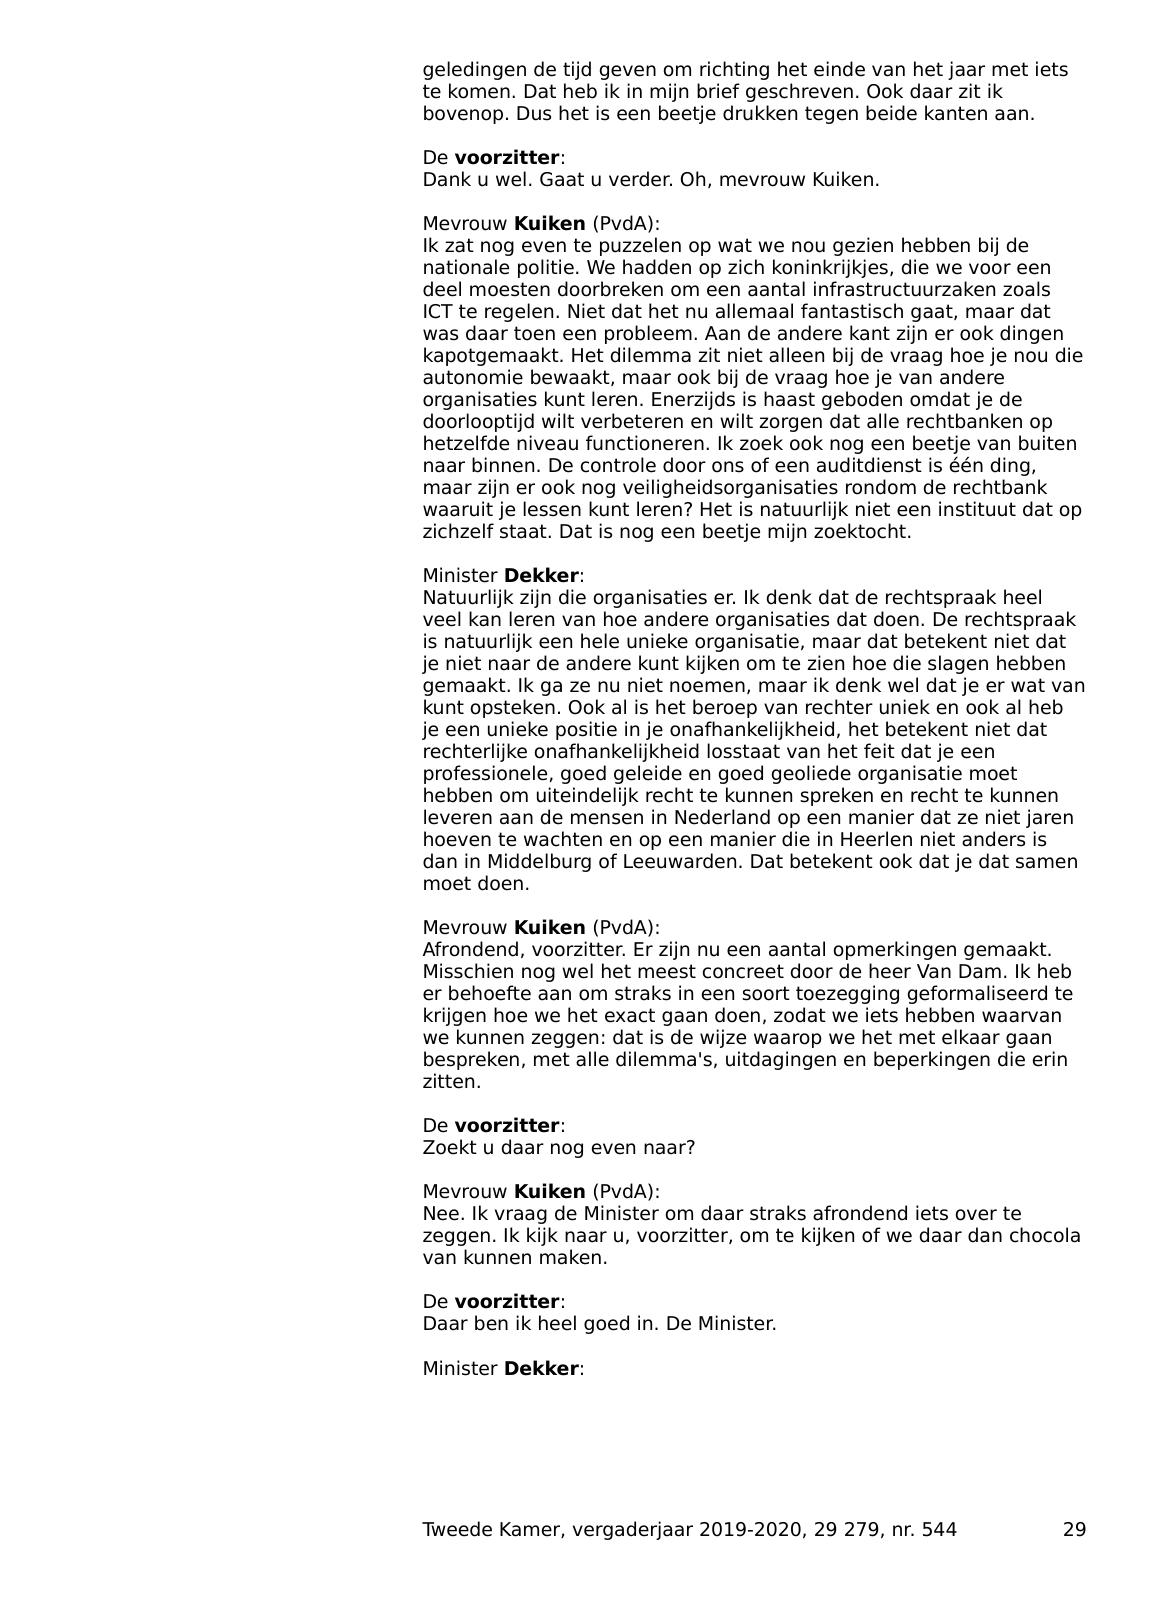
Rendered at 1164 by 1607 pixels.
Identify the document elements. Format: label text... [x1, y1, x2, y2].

text Mevrouw Kuiken (PvdA): [422, 917, 1087, 939]
text Ik zat nog even te puzzelen op wat we nou gezien hebben bij de nationale politie. We hadden op zich koninkrijkjes, die we voor een deel moesten doorbreken om een aantal infrastructuurzaken zoals ICT te regelen. Niet dat het nu allemaal fantastisch gaat, maar dat was daar toen een probleem. Aan de andere kant zijn er ook dingen kapotgemaakt. Het dilemma zit niet alleen bij de vraag hoe je nou die autonomie bewaakt, maar ook bij de vraag hoe je van andere organisaties kunt leren. Enerzijds is haast geboden omdat je de doorlooptijd wilt verbeteren en wilt zorgen dat alle rechtbanken op hetzelfde niveau functioneren. Ik zoek ook nog een beetje van buiten naar binnen. De controle door ons of een auditdienst is één ding, maar zijn er ook nog veiligheidsorganisaties rondom de rechtbank waaruit je lessen kunt leren? Het is natuurlijk niet een instituut dat op zichzelf staat. Dat is nog een beetje mijn zoektocht. [422, 235, 1087, 543]
text De voorzitter: [422, 1291, 1087, 1313]
text Mevrouw Kuiken (PvdA): [422, 1181, 1087, 1203]
text Zoekt u daar nog even naar? [422, 1137, 1087, 1159]
text De voorzitter: [422, 1115, 1087, 1137]
text Daar ben ik heel goed in. De Minister. [422, 1313, 1087, 1335]
text De voorzitter: [422, 147, 1087, 169]
text Afrondend, voorzitter. Er zijn nu een aantal opmerkingen gemaakt. Misschien nog wel het meest concreet door de heer Van Dam. Ik heb er behoefte aan om straks in een soort toezegging geformaliseerd te krijgen hoe we het exact gaan doen, zodat we iets hebben waarvan we kunnen zeggen: dat is de wijze waarop we het met elkaar gaan bespreken, met alle dilemma's, uitdagingen en beperkingen die erin zitten. [422, 939, 1087, 1093]
text Minister Dekker: [422, 1357, 1087, 1379]
text Natuurlijk zijn die organisaties er. Ik denk dat de rechtspraak heel veel kan leren van hoe andere organisaties dat doen. De rechtspraak is natuurlijk een hele unieke organisatie, maar dat betekent niet dat je niet naar de andere kunt kijken om te zien hoe die slagen hebben gemaakt. Ik ga ze nu niet noemen, maar ik denk wel dat je er wat van kunt opsteken. Ook al is het beroep van rechter uniek en ook al heb je een unieke positie in je onafhankelijkheid, het betekent niet dat rechterlijke onafhankelijkheid losstaat van het feit dat je een professionele, goed geleide en goed geoliede organisatie moet hebben om uiteindelijk recht te kunnen spreken en recht te kunnen leveren aan de mensen in Nederland op een manier dat ze niet jaren hoeven te wachten en op een manier die in Heerlen niet anders is dan in Middelburg of Leeuwarden. Dat betekent ook dat je dat samen moet doen. [422, 587, 1087, 895]
text Dank u wel. Gaat u verder. Oh, mevrouw Kuiken. [422, 169, 1087, 191]
text geledingen de tijd geven om richting het einde van het jaar met iets te komen. Dat heb ik in mijn brief geschreven. Ook daar zit ik bovenop. Dus het is een beetje drukken tegen beide kanten aan. [422, 59, 1087, 125]
text Minister Dekker: [422, 565, 1087, 587]
text Nee. Ik vraag de Minister om daar straks afrondend iets over te zeggen. Ik kijk naar u, voorzitter, om te kijken of we daar dan chocola van kunnen maken. [422, 1203, 1087, 1269]
text Mevrouw Kuiken (PvdA): [422, 213, 1087, 235]
